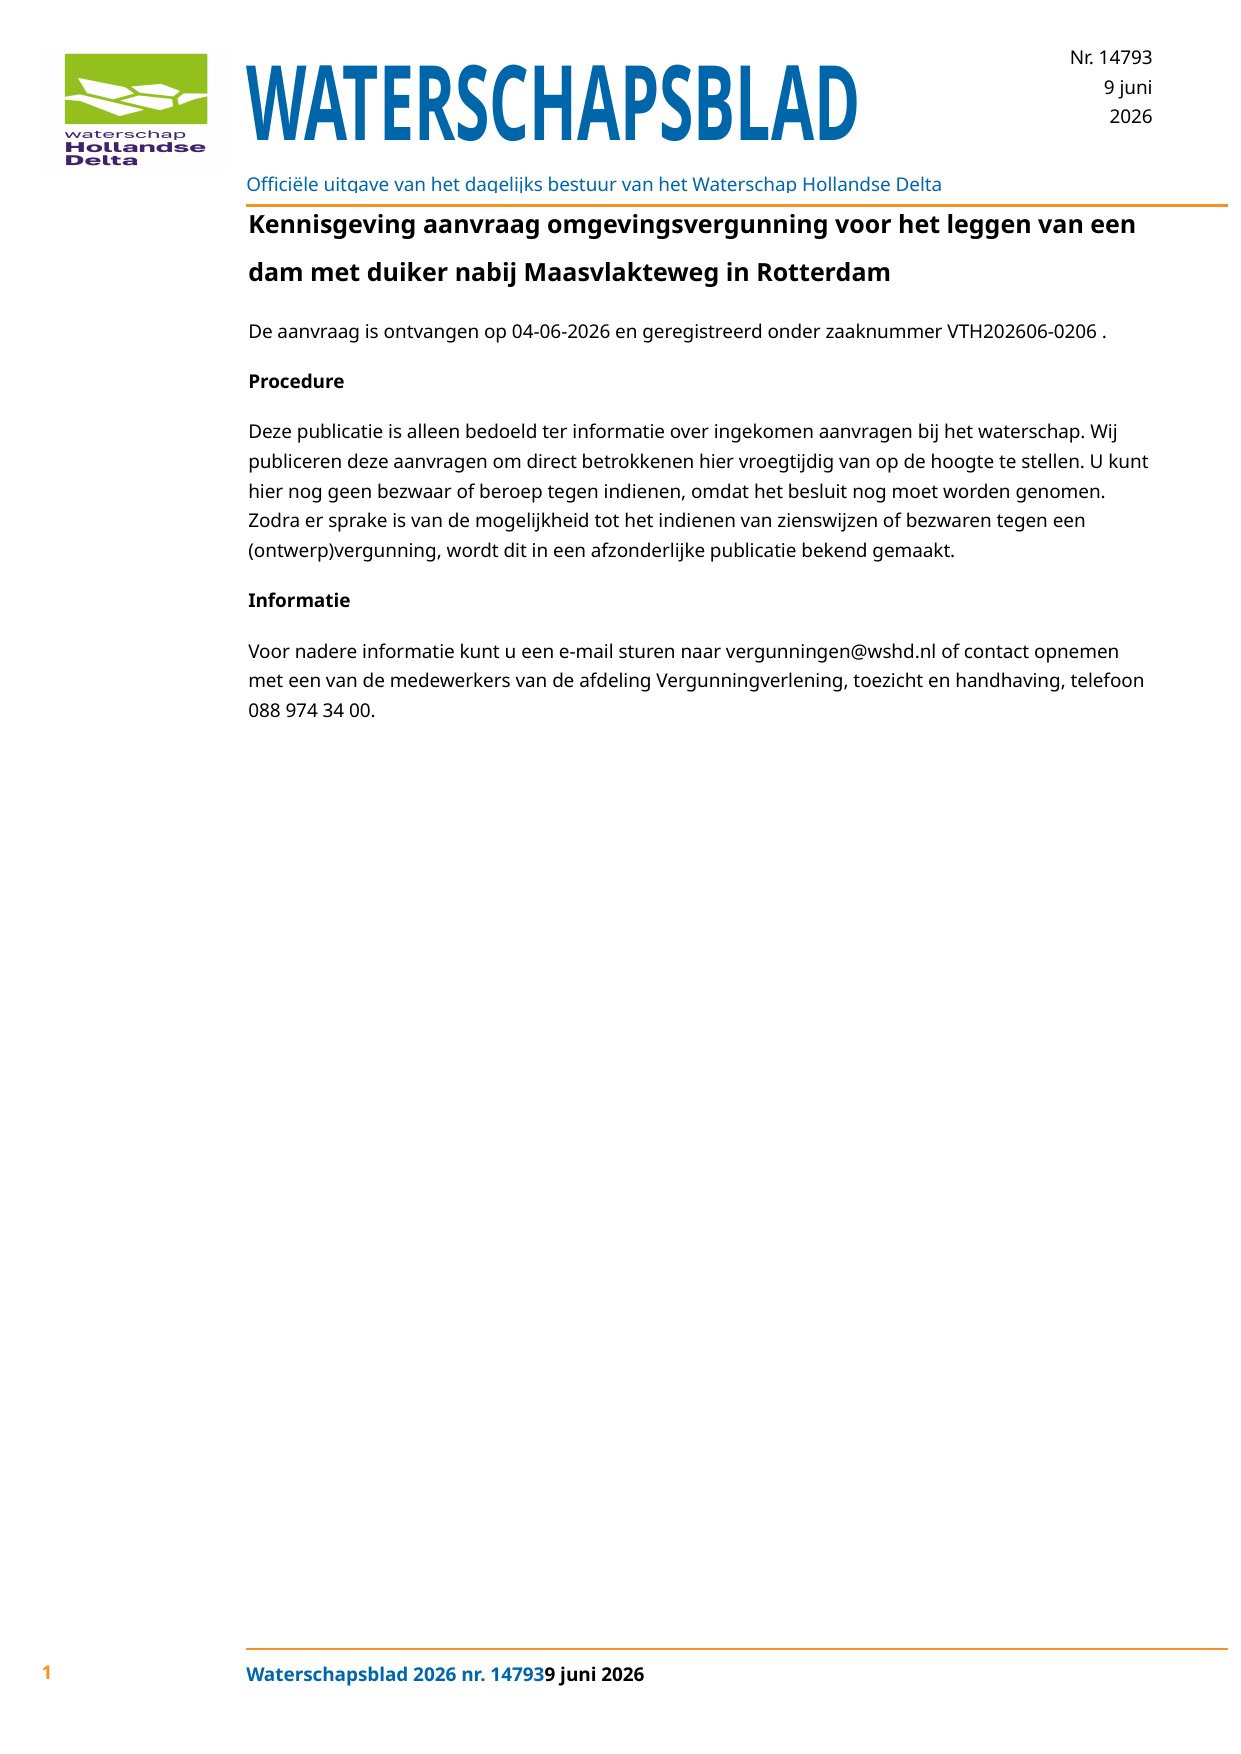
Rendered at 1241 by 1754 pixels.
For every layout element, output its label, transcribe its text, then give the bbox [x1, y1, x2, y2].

text Kennisgeving aanvraag omgevingsvergunning voor het leggen van een dam met duiker nabij Maasvlakteweg in Rotterdam [248, 207, 1152, 288]
text Procedure [248, 368, 1152, 394]
text Voor nadere informatie kunt u een e-mail sturen naar vergunningen@wshd.nl of contact opnemen met een van de medewerkers van de afdeling Vergunningverlening, toezicht en handhaving, telefoon 088 974 34 00. [248, 638, 1152, 723]
text Deze publicatie is alleen bedoeld ter informatie over ingekomen aanvragen bij het waterschap. Wij publiceren deze aanvragen om direct betrokkenen hier vroegtijdig van op de hoogte te stellen. U kunt hier nog geen bezwaar of beroep tegen indienen, omdat het besluit nog moet worden genomen. Zodra er sprake is van de mogelijkheid tot het indienen van zienswijzen of bezwaren tegen een (ontwerp)vergunning, wordt dit in een afzonderlijke publicatie bekend gemaakt. [248, 419, 1152, 563]
picture [41, 47, 231, 172]
text Informatie [248, 587, 1152, 613]
text De aanvraag is ontvangen op 04-06-2026 en geregistreerd onder zaaknummer VTH202606-0206 . [248, 318, 1152, 344]
